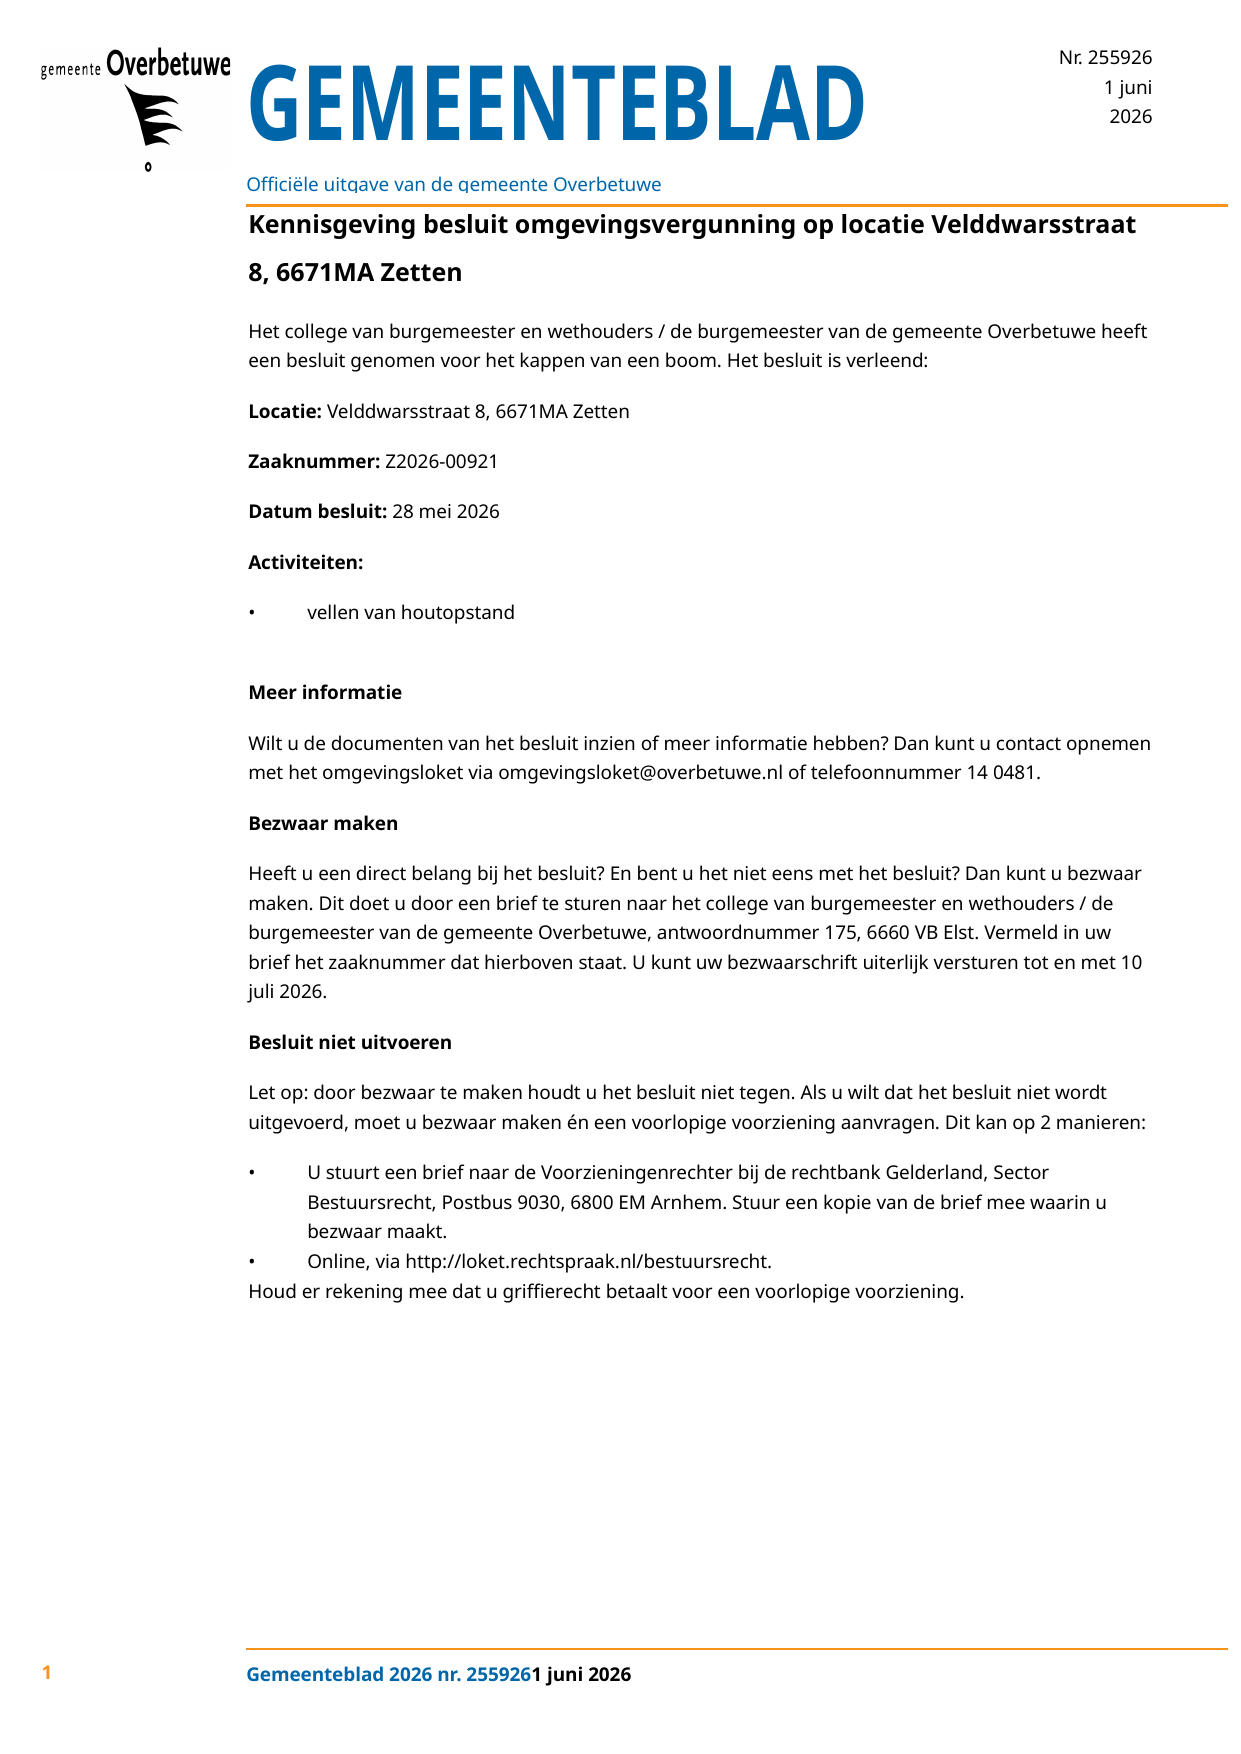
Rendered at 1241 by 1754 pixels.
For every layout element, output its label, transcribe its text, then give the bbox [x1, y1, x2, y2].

list Online, via http://loket.rechtspraak.nl/bestuursrecht. [248, 1248, 1152, 1274]
text Houd er rekening mee dat u griffierecht betaalt voor een voorlopige voorziening. [248, 1278, 1152, 1304]
text Activiteiten: [248, 549, 1152, 575]
text Bezwaar maken [248, 810, 1152, 836]
text Meer informatie [248, 679, 1152, 705]
text Besluit niet uitvoeren [248, 1029, 1152, 1055]
text Let op: door bezwaar te maken houdt u het besluit niet tegen. Als u wilt dat het besluit niet wordt uitgevoerd, moet u bezwaar maken én een voorlopige voorziening aanvragen. Dit kan op 2 manieren: [248, 1079, 1152, 1135]
list U stuurt een brief naar de Voorzieningenrechter bij de rechtbank Gelderland, Sector Bestuursrecht, Postbus 9030, 6800 EM Arnhem. Stuur een kopie van de brief mee waarin u bezwaar maakt. [248, 1159, 1152, 1244]
text Wilt u de documenten van het besluit inzien of meer informatie hebben? Dan kunt u contact opnemen met het omgevingsloket via omgevingsloket@overbetuwe.nl of telefoonnummer 14 0481. [248, 730, 1152, 785]
text Zaaknummer: Z2026-00921 [248, 448, 1152, 474]
list vellen van houtopstand [248, 599, 1152, 625]
text Het college van burgemeester en wethouders / de burgemeester van de gemeente Overbetuwe heeft een besluit genomen voor het kappen van een boom. Het besluit is verleend: [248, 318, 1152, 373]
text Heeft u een direct belang bij het besluit? En bent u het niet eens met het besluit? Dan kunt u bezwaar maken. Dit doet u door een brief te sturen naar het college van burgemeester en wethouders / de burgemeester van de gemeente Overbetuwe, antwoordnummer 175, 6660 VB Elst. Vermeld in uw brief het zaaknummer dat hierboven staat. U kunt uw bezwaarschrift uiterlijk versturen tot en met 10 juli 2026. [248, 860, 1152, 1004]
text Locatie: Velddwarsstraat 8, 6671MA Zetten [248, 398, 1152, 424]
text Kennisgeving besluit omgevingsvergunning op locatie Velddwarsstraat 8, 6671MA Zetten [248, 207, 1152, 288]
picture [41, 47, 231, 172]
text Datum besluit: 28 mei 2026 [248, 499, 1152, 524]
